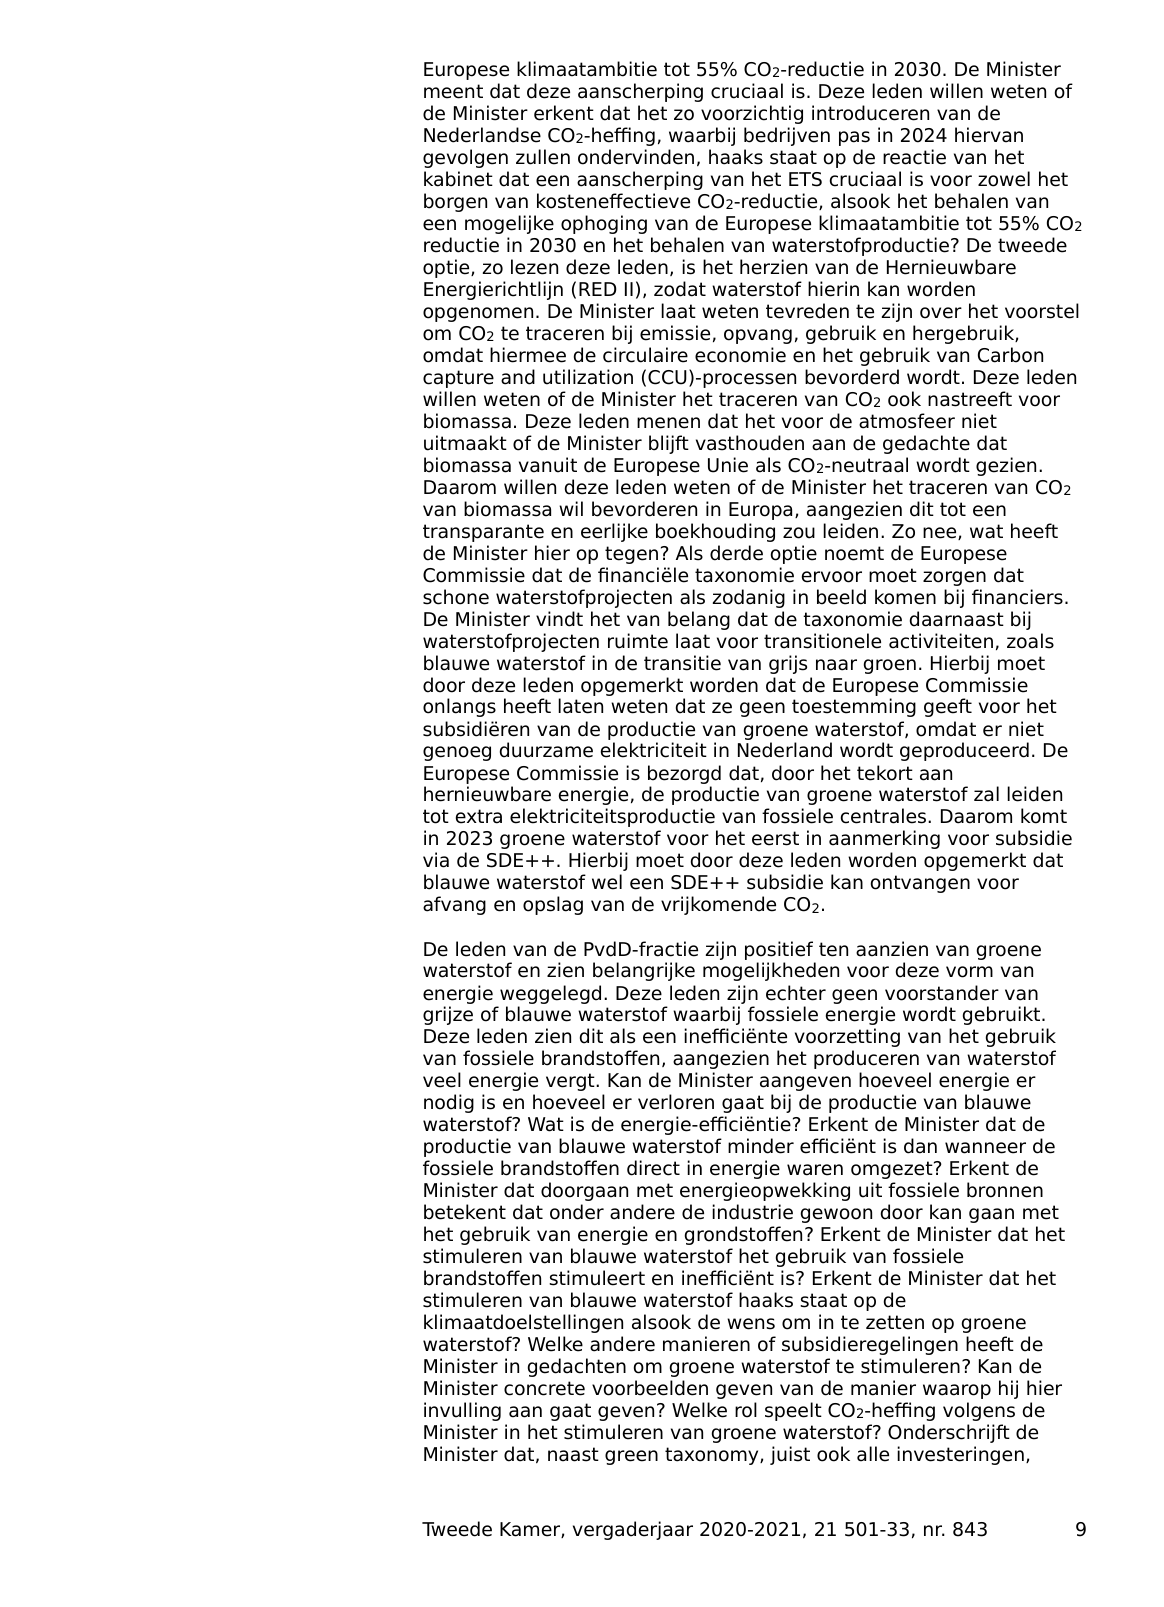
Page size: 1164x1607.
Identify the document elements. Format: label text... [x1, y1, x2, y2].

text Europese klimaatambitie tot 55% CO2-reductie in 2030. De Minister meent dat deze aanscherping cruciaal is. Deze leden willen weten of de Minister erkent dat het zo voorzichtig introduceren van de Nederlandse CO2-heffing, waarbij bedrijven pas in 2024 hiervan gevolgen zullen ondervinden, haaks staat op de reactie van het kabinet dat een aanscherping van het ETS cruciaal is voor zowel het borgen van kosteneffectieve CO2-reductie, alsook het behalen van een mogelijke ophoging van de Europese klimaatambitie tot 55% CO2 reductie in 2030 en het behalen van waterstofproductie? De tweede optie, zo lezen deze leden, is het herzien van de Hernieuwbare Energierichtlijn (RED II), zodat waterstof hierin kan worden opgenomen. De Minister laat weten tevreden te zijn over het voorstel om CO2 te traceren bij emissie, opvang, gebruik en hergebruik, omdat hiermee de circulaire economie en het gebruik van Carbon capture and utilization (CCU)-processen bevorderd wordt. Deze leden willen weten of de Minister het traceren van CO2 ook nastreeft voor biomassa. Deze leden menen dat het voor de atmosfeer niet uitmaakt of de Minister blijft vasthouden aan de gedachte dat biomassa vanuit de Europese Unie als CO2-neutraal wordt gezien. Daarom willen deze leden weten of de Minister het traceren van CO2 van biomassa wil bevorderen in Europa, aangezien dit tot een transparante en eerlijke boekhouding zou leiden. Zo nee, wat heeft de Minister hier op tegen? Als derde optie noemt de Europese Commissie dat de financiële taxonomie ervoor moet zorgen dat schone waterstofprojecten als zodanig in beeld komen bij financiers. De Minister vindt het van belang dat de taxonomie daarnaast bij waterstofprojecten ruimte laat voor transitionele activiteiten, zoals blauwe waterstof in de transitie van grijs naar groen. Hierbij moet door deze leden opgemerkt worden dat de Europese Commissie onlangs heeft laten weten dat ze geen toestemming geeft voor het subsidiëren van de productie van groene waterstof, omdat er niet genoeg duurzame elektriciteit in Nederland wordt geproduceerd. De Europese Commissie is bezorgd dat, door het tekort aan hernieuwbare energie, de productie van groene waterstof zal leiden tot extra elektriciteitsproductie van fossiele centrales. Daarom komt in 2023 groene waterstof voor het eerst in aanmerking voor subsidie via de SDE++. Hierbij moet door deze leden worden opgemerkt dat blauwe waterstof wel een SDE++ subsidie kan ontvangen voor afvang en opslag van de vrijkomende CO2. [422, 59, 1087, 916]
text De leden van de PvdD-fractie zijn positief ten aanzien van groene waterstof en zien belangrijke mogelijkheden voor deze vorm van energie weggelegd. Deze leden zijn echter geen voorstander van grijze of blauwe waterstof waarbij fossiele energie wordt gebruikt. Deze leden zien dit als een inefficiënte voorzetting van het gebruik van fossiele brandstoffen, aangezien het produceren van waterstof veel energie vergt. Kan de Minister aangeven hoeveel energie er nodig is en hoeveel er verloren gaat bij de productie van blauwe waterstof? Wat is de energie-efficiëntie? Erkent de Minister dat de productie van blauwe waterstof minder efficiënt is dan wanneer de fossiele brandstoffen direct in energie waren omgezet? Erkent de Minister dat doorgaan met energieopwekking uit fossiele bronnen betekent dat onder andere de industrie gewoon door kan gaan met het gebruik van energie en grondstoffen? Erkent de Minister dat het stimuleren van blauwe waterstof het gebruik van fossiele brandstoffen stimuleert en inefficiënt is? Erkent de Minister dat het stimuleren van blauwe waterstof haaks staat op de klimaatdoelstellingen alsook de wens om in te zetten op groene waterstof? Welke andere manieren of subsidieregelingen heeft de Minister in gedachten om groene waterstof te stimuleren? Kan de Minister concrete voorbeelden geven van de manier waarop hij hier invulling aan gaat geven? Welke rol speelt CO2-heffing volgens de Minister in het stimuleren van groene waterstof? Onderschrijft de Minister dat, naast green taxonomy, juist ook alle investeringen, [422, 938, 1087, 1466]
